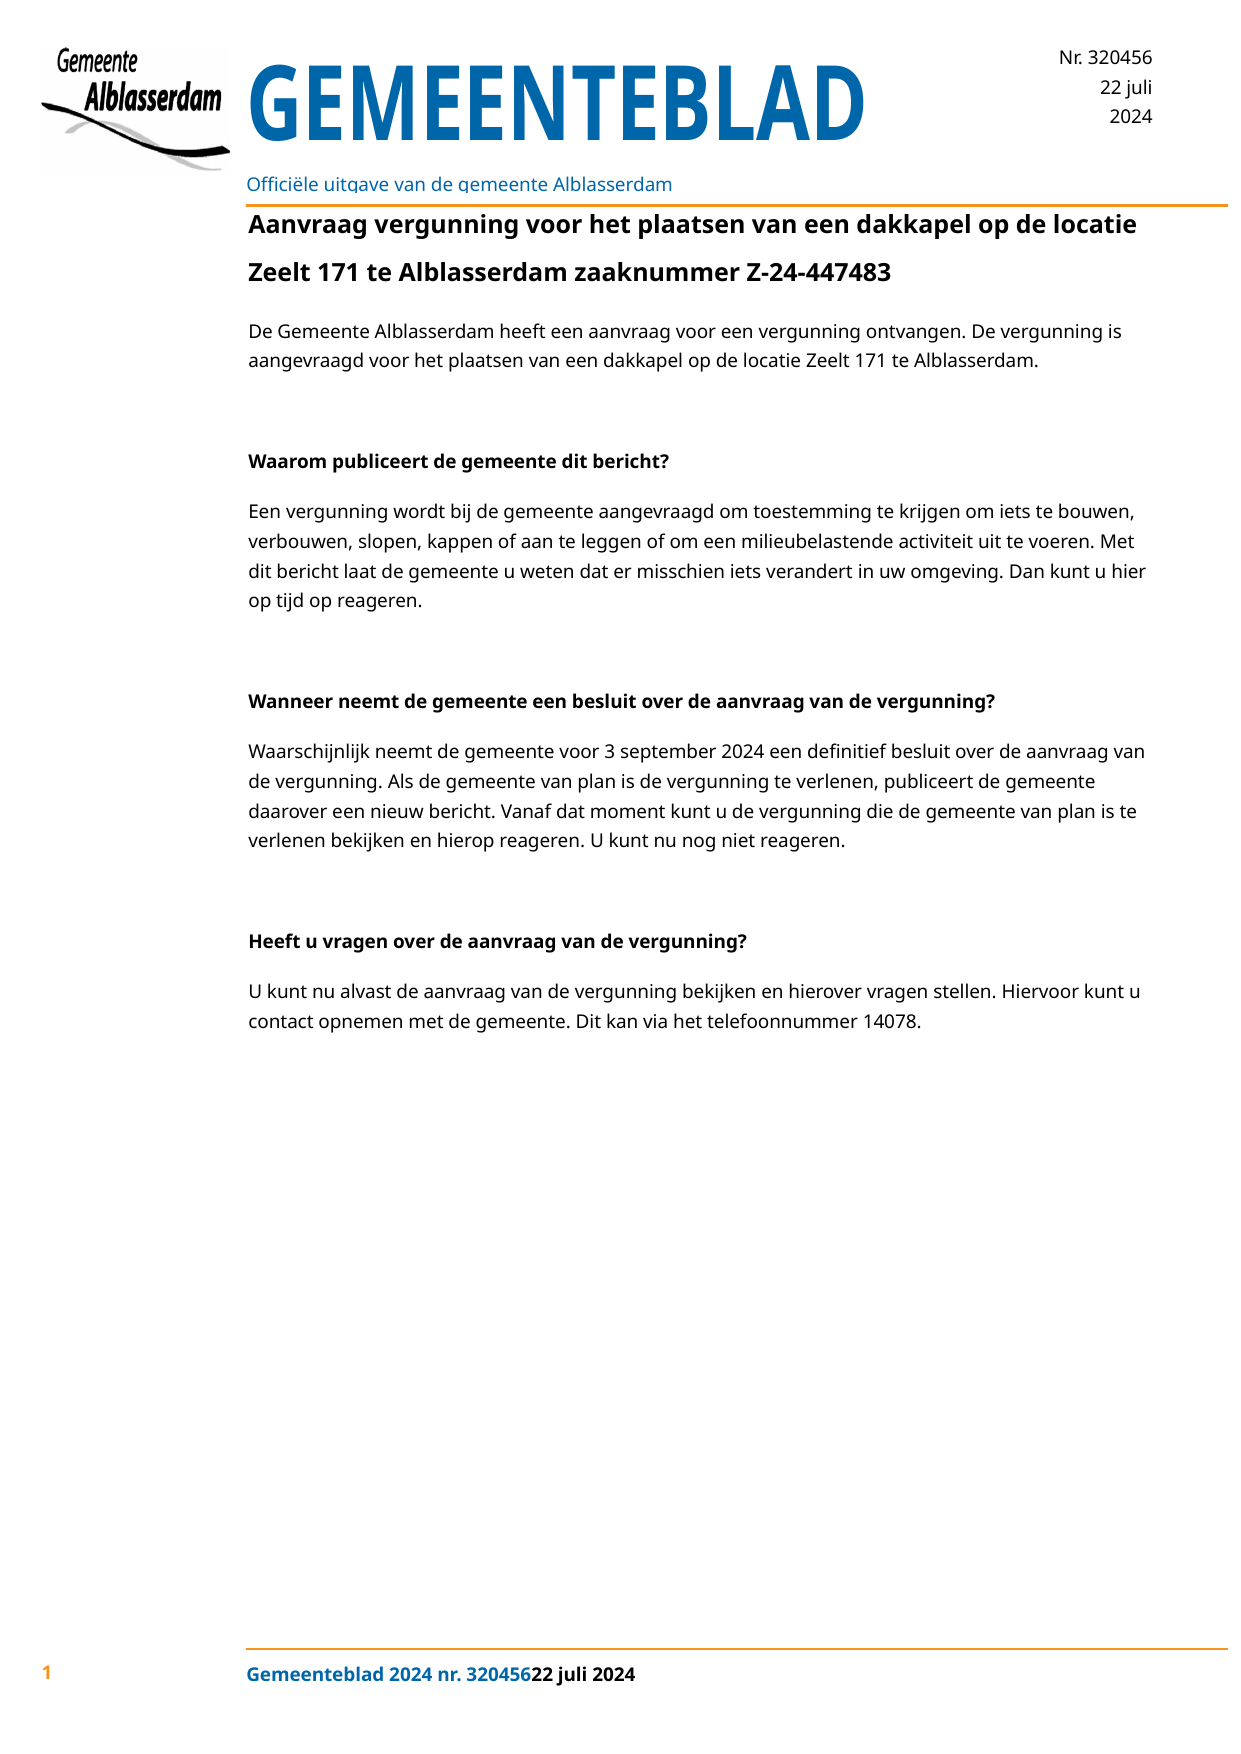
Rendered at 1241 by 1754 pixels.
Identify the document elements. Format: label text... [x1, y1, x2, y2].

text Heeft u vragen over de aanvraag van de vergunning? [248, 928, 1152, 954]
text De Gemeente Alblasserdam heeft een aanvraag voor een vergunning ontvangen. De vergunning is aangevraagd voor het plaatsen van een dakkapel op de locatie Zeelt 171 te Alblasserdam. [248, 318, 1152, 373]
text Een vergunning wordt bij de gemeente aangevraagd om toestemming te krijgen om iets te bouwen, verbouwen, slopen, kappen of aan te leggen of om een milieubelastende activiteit uit te voeren. Met dit bericht laat de gemeente u weten dat er misschien iets verandert in uw omgeving. Dan kunt u hier op tijd op reageren. [248, 499, 1152, 613]
text Waarom publiceert de gemeente dit bericht? [248, 448, 1152, 474]
text Aanvraag vergunning voor het plaatsen van een dakkapel op de locatie Zeelt 171 te Alblasserdam zaaknummer Z-24-447483 [248, 207, 1152, 288]
picture [41, 47, 231, 172]
text Wanneer neemt de gemeente een besluit over de aanvraag van de vergunning? [248, 688, 1152, 714]
text Waarschijnlijk neemt de gemeente voor 3 september 2024 een definitief besluit over de aanvraag van de vergunning. Als de gemeente van plan is de vergunning te verlenen, publiceert de gemeente daarover een nieuw bericht. Vanaf dat moment kunt u de vergunning die de gemeente van plan is te verlenen bekijken en hierop reageren. U kunt nu nog niet reageren. [248, 739, 1152, 853]
text U kunt nu alvast de aanvraag van de vergunning bekijken en hierover vragen stellen. Hiervoor kunt u contact opnemen met de gemeente. Dit kan via het telefoonnummer 14078. [248, 979, 1152, 1034]
